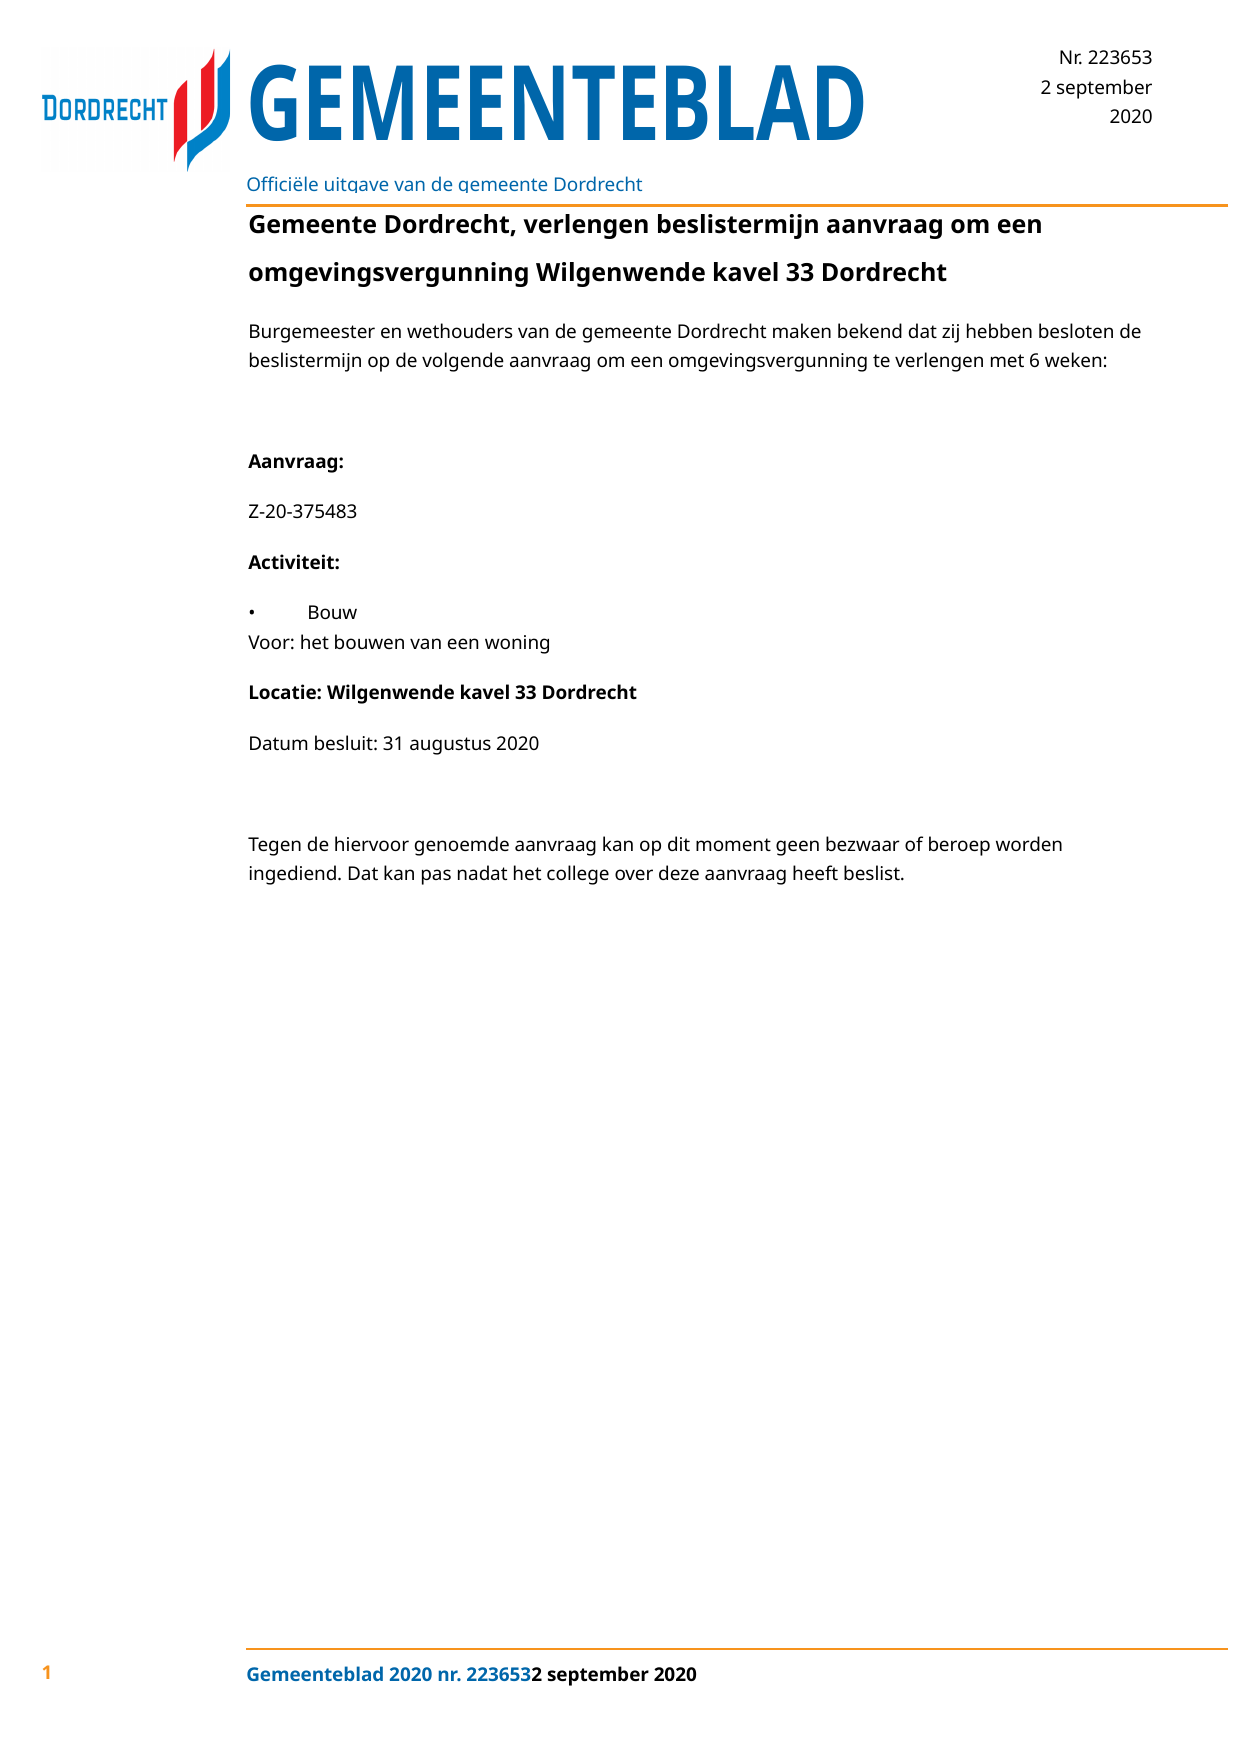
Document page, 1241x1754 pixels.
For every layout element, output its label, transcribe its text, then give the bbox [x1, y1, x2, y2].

picture [41, 47, 231, 172]
text Aanvraag: [248, 448, 1152, 474]
text Voor: het bouwen van een woning [248, 629, 1152, 655]
text Burgemeester en wethouders van de gemeente Dordrecht maken bekend dat zij hebben besloten de beslistermijn op de volgende aanvraag om een omgevingsvergunning te verlengen met 6 weken: [248, 318, 1152, 373]
text Activiteit: [248, 549, 1152, 575]
text Datum besluit: 31 augustus 2020 [248, 730, 1152, 756]
list Bouw [248, 599, 1152, 625]
text Locatie: Wilgenwende kavel 33 Dordrecht [248, 679, 1152, 705]
text Tegen de hiervoor genoemde aanvraag kan op dit moment geen bezwaar of beroep worden ingediend. Dat kan pas nadat het college over deze aanvraag heeft beslist. [248, 831, 1152, 886]
text Gemeente Dordrecht, verlengen beslistermijn aanvraag om een omgevingsvergunning Wilgenwende kavel 33 Dordrecht [248, 207, 1152, 288]
text Z-20-375483 [248, 499, 1152, 524]
